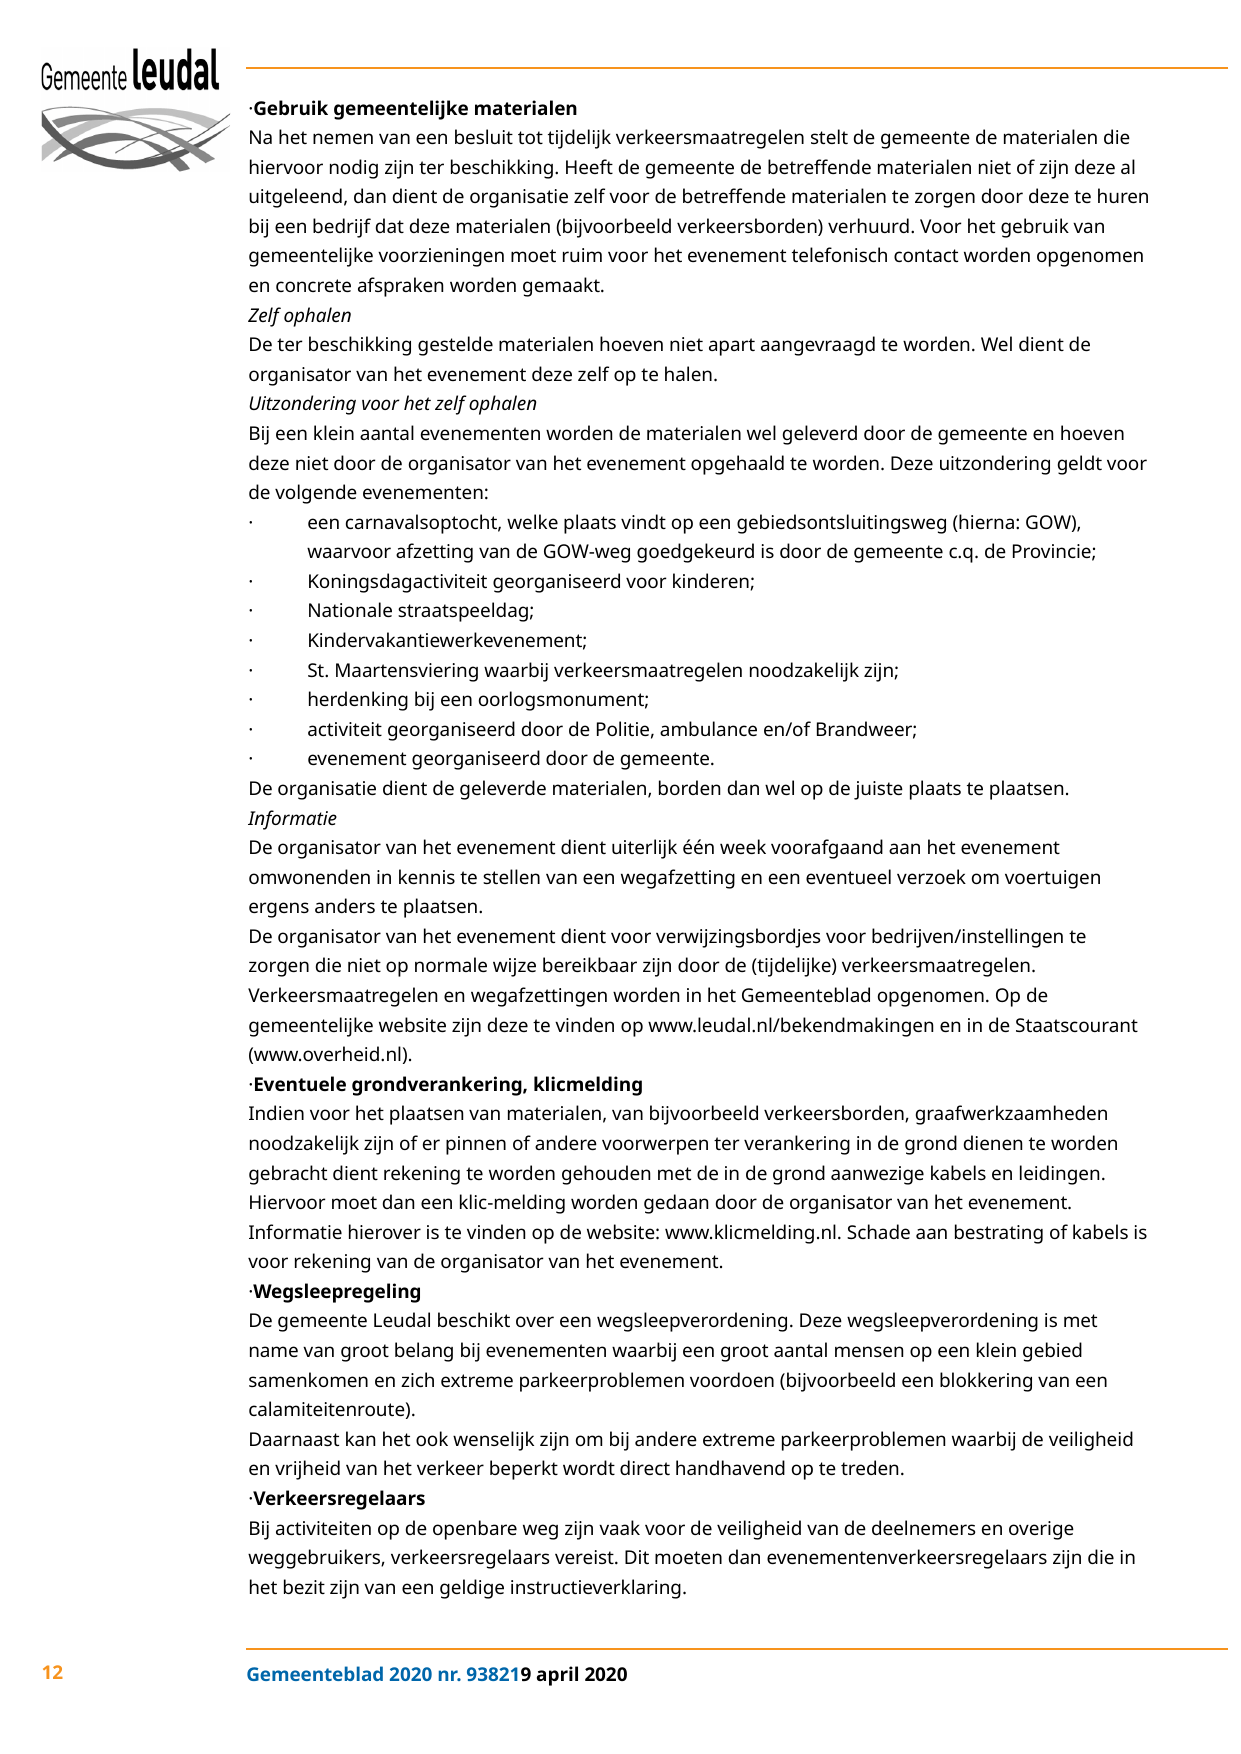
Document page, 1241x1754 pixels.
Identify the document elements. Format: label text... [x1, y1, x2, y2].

text De organisator van het evenement dient uiterlijk één week voorafgaand aan het evenement omwonenden in kennis te stellen van een wegafzetting en een eventueel verzoek om voertuigen ergens anders te plaatsen. [248, 834, 1152, 919]
list een carnavalsoptocht, welke plaats vindt op een gebiedsontsluitingsweg (hierna: GOW), waarvoor afzetting van de GOW-weg goedgekeurd is door de gemeente c.q. de Provincie; [248, 509, 1152, 564]
list Koningsdagactiviteit georganiseerd voor kinderen; [248, 568, 1152, 594]
picture [41, 47, 231, 172]
list Nationale straatspeeldag; [248, 598, 1152, 623]
list Kindervakantiewerkevenement; [248, 627, 1152, 653]
list evenement georganiseerd door de gemeente. [248, 746, 1152, 771]
text De organisator van het evenement dient voor verwijzingsbordjes voor bedrijven/instellingen te zorgen die niet op normale wijze bereikbaar zijn door de (tijdelijke) verkeersmaatregelen. [248, 923, 1152, 978]
text ·Gebruik gemeentelijke materialen [248, 95, 1152, 121]
list herdenking bij een oorlogsmonument; [248, 686, 1152, 712]
list St. Maartensviering waarbij verkeersmaatregelen noodzakelijk zijn; [248, 657, 1152, 683]
text Bij activiteiten op de openbare weg zijn vaak voor de veiligheid van de deelnemers en overige weggebruikers, verkeersregelaars vereist. Dit moeten dan evenementenverkeersregelaars zijn die in het bezit zijn van een geldige instructieverklaring. [248, 1515, 1152, 1600]
list activiteit georganiseerd door de Politie, ambulance en/of Brandweer; [248, 716, 1152, 742]
text ·Verkeersregelaars [248, 1485, 1152, 1511]
text Uitzondering voor het zelf ophalen [248, 391, 1152, 416]
text Bij een klein aantal evenementen worden de materialen wel geleverd door de gemeente en hoeven deze niet door de organisator van het evenement opgehaald te worden. Deze uitzondering geldt voor de volgende evenementen: [248, 420, 1152, 505]
text Verkeersmaatregelen en wegafzettingen worden in het Gemeenteblad opgenomen. Op de gemeentelijke website zijn deze te vinden op www.leudal.nl/bekendmakingen en in de Staatscourant (www.overheid.nl). [248, 982, 1152, 1067]
text Na het nemen van een besluit tot tijdelijk verkeersmaatregelen stelt de gemeente de materialen die hiervoor nodig zijn ter beschikking. Heeft de gemeente de betreffende materialen niet of zijn deze al uitgeleend, dan dient de organisatie zelf voor de betreffende materialen te zorgen door deze te huren bij een bedrijf dat deze materialen (bijvoorbeeld verkeersborden) verhuurd. Voor het gebruik van gemeentelijke voorzieningen moet ruim voor het evenement telefonisch contact worden opgenomen en concrete afspraken worden gemaakt. [248, 124, 1152, 298]
text Informatie [248, 805, 1152, 831]
text Zelf ophalen [248, 302, 1152, 328]
text Daarnaast kan het ook wenselijk zijn om bij andere extreme parkeerproblemen waarbij de veiligheid en vrijheid van het verkeer beperkt wordt direct handhavend op te treden. [248, 1426, 1152, 1481]
text De ter beschikking gestelde materialen hoeven niet apart aangevraagd te worden. Wel dient de organisator van het evenement deze zelf op te halen. [248, 331, 1152, 387]
text ·Wegsleepregeling [248, 1278, 1152, 1304]
text ·Eventuele grondverankering, klicmelding [248, 1071, 1152, 1097]
text De organisatie dient de geleverde materialen, borden dan wel op de juiste plaats te plaatsen. [248, 775, 1152, 801]
text Indien voor het plaatsen van materialen, van bijvoorbeeld verkeersborden, graafwerkzaamheden noodzakelijk zijn of er pinnen of andere voorwerpen ter verankering in de grond dienen te worden gebracht dient rekening te worden gehouden met de in de grond aanwezige kabels en leidingen. Hiervoor moet dan een klic-melding worden gedaan door de organisator van het evenement. Informatie hierover is te vinden op de website: www.klicmelding.nl. Schade aan bestrating of kabels is voor rekening van de organisator van het evenement. [248, 1101, 1152, 1274]
text De gemeente Leudal beschikt over een wegsleepverordening. Deze wegsleepverordening is met name van groot belang bij evenementen waarbij een groot aantal mensen op een klein gebied samenkomen en zich extreme parkeerproblemen voordoen (bijvoorbeeld een blokkering van een calamiteitenroute). [248, 1308, 1152, 1422]
